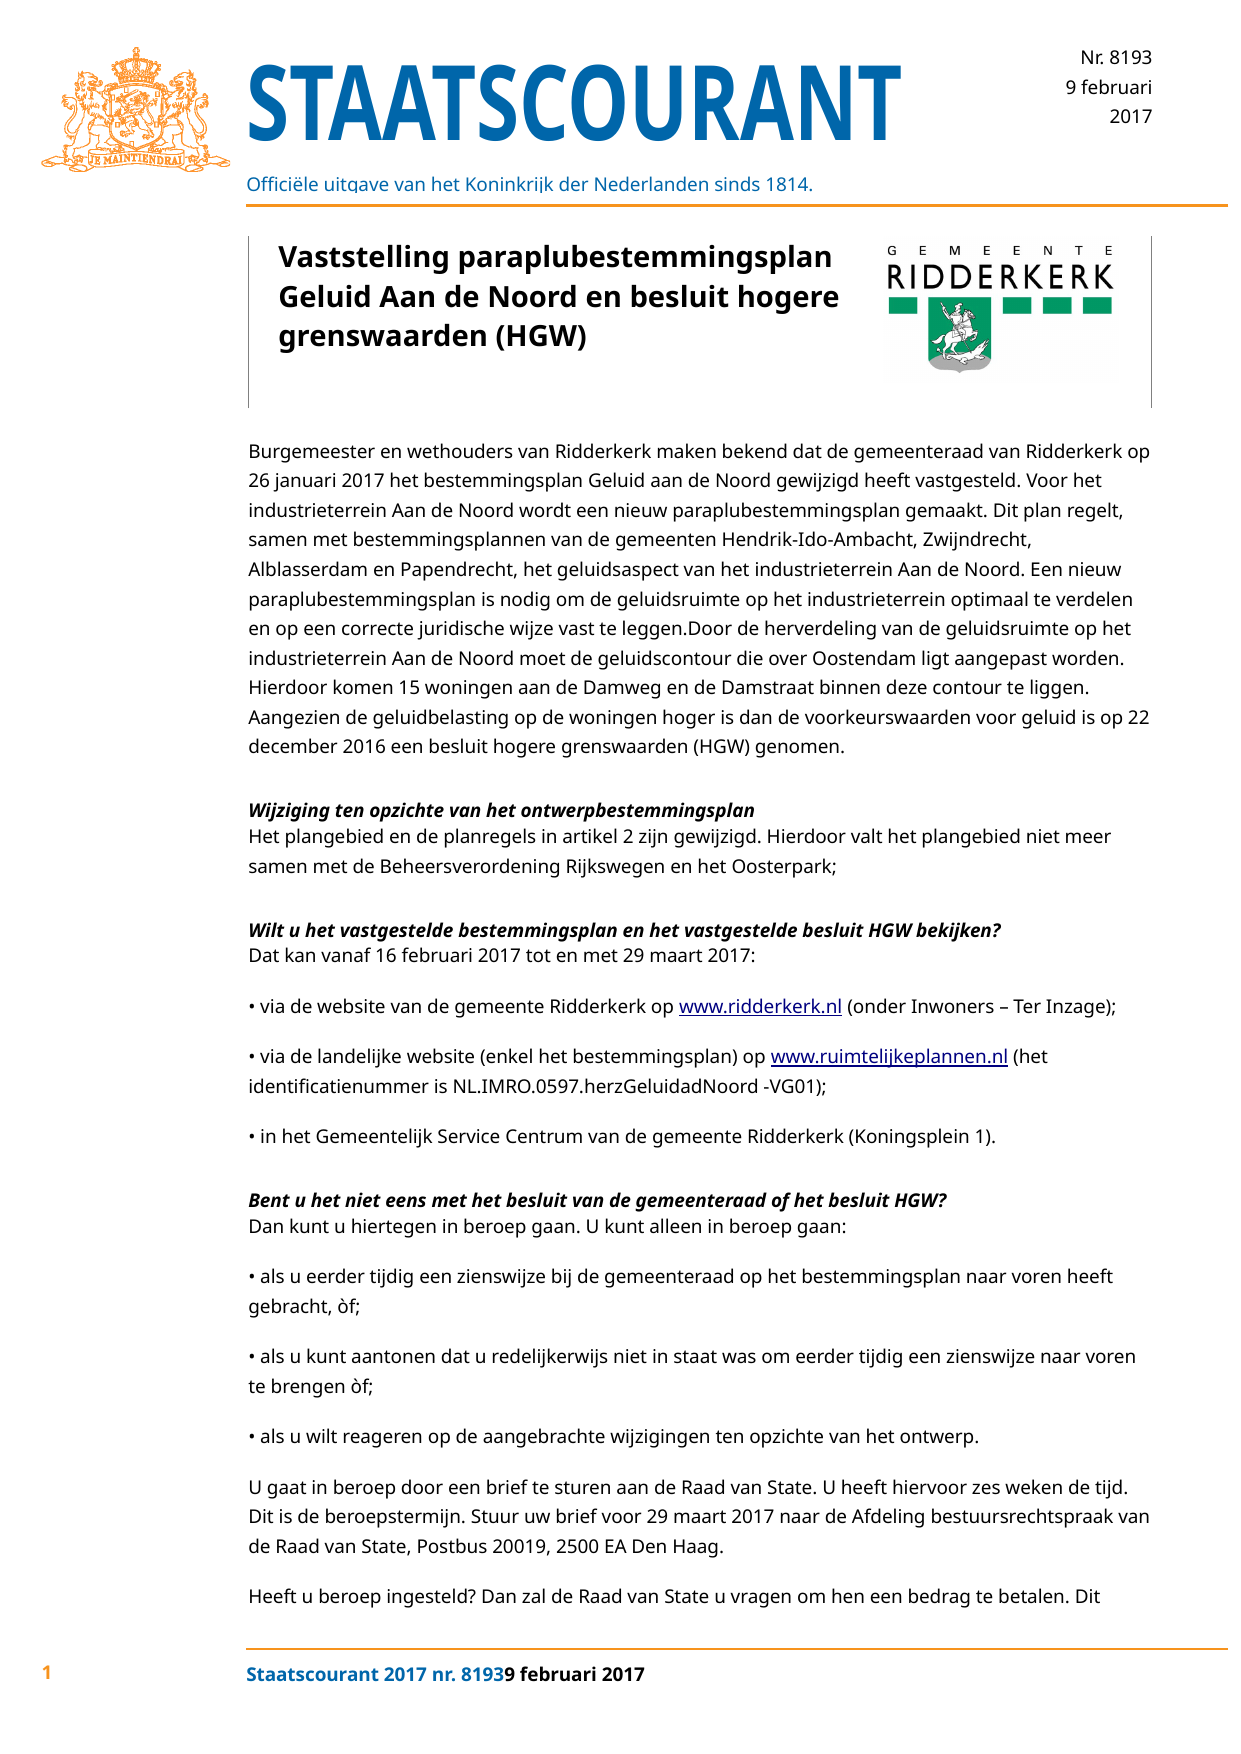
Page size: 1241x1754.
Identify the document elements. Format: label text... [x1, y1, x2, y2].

text Het plangebied en de planregels in artikel 2 zijn gewijzigd. Hierdoor valt het plangebied niet meer samen met de Beheersverordening Rijkswegen en het Oosterpark; [248, 823, 1152, 879]
text • via de landelijke website (enkel het bestemmingsplan) op www.ruimtelijkeplannen.nl (het identificatienummer is NL.IMRO.0597.herzGeluidadNoord ‐VG01); [248, 1043, 1152, 1099]
table_header Vaststelling paraplubestemmingsplan Geluid Aan de Noord en besluit hogere grenswaarden (HGW) [249, 236, 850, 408]
picture [41, 47, 231, 172]
text • als u eerder tijdig een zienswijze bij de gemeenteraad op het bestemmingsplan naar voren heeft gebracht, òf; [248, 1264, 1152, 1319]
text • via de website van de gemeente Ridderkerk op www.ridderkerk.nl (onder Inwoners – Ter Inzage); [248, 993, 1152, 1019]
text U gaat in beroep door een brief te sturen aan de Raad van State. U heeft hiervoor zes weken de tijd. Dit is de beroepstermijn. Stuur uw brief voor 29 maart 2017 naar de Afdeling bestuursrechtspraak van de Raad van State, Postbus 20019, 2500 EA Den Haag. [248, 1474, 1152, 1559]
table_header [850, 236, 1151, 408]
text • als u wilt reageren op de aangebrachte wijzigingen ten opzichte van het ontwerp. [248, 1424, 1152, 1449]
text • in het Gemeentelijk Service Centrum van de gemeente Ridderkerk (Koningsplein 1). [248, 1123, 1152, 1149]
text Heeft u beroep ingesteld? Dan zal de Raad van State u vragen om hen een bedrag te betalen. Dit [248, 1584, 1152, 1609]
text Wilt u het vastgestelde bestemmingsplan en het vastgestelde besluit HGW bekijken? [248, 917, 1152, 943]
text Burgemeester en wethouders van Ridderkerk maken bekend dat de gemeenteraad van Ridderkerk op 26 januari 2017 het bestemmingsplan Geluid aan de Noord gewijzigd heeft vastgesteld. Voor het industrieterrein Aan de Noord wordt een nieuw paraplubestemmingsplan gemaakt. Dit plan regelt, samen met bestemmingsplannen van de gemeenten Hendrik-Ido-Ambacht, Zwijndrecht, Alblasserdam en Papendrecht, het geluidsaspect van het industrieterrein Aan de Noord. Een nieuw paraplubestemmingsplan is nodig om de geluidsruimte op het industrieterrein optimaal te verdelen en op een correcte juridische wijze vast te leggen.Door de herverdeling van de geluidsruimte op het industrieterrein Aan de Noord moet de geluidscontour die over Oostendam ligt aangepast worden. Hierdoor komen 15 woningen aan de Damweg en de Damstraat binnen deze contour te liggen. Aangezien de geluidbelasting op de woningen hoger is dan de voorkeurswaarden voor geluid is op 22 december 2016 een besluit hogere grenswaarden (HGW) genomen. [248, 438, 1152, 759]
text Wijziging ten opzichte van het ontwerpbestemmingsplan [248, 798, 1152, 823]
text Dat kan vanaf 16 februari 2017 tot en met 29 maart 2017: [248, 943, 1152, 968]
text Bent u het niet eens met het besluit van de gemeenteraad of het besluit HGW? [248, 1187, 1152, 1213]
text Dan kunt u hiertegen in beroep gaan. U kunt alleen in beroep gaan: [248, 1213, 1152, 1239]
picture [882, 236, 1119, 383]
text • als u kunt aantonen dat u redelijkerwijs niet in staat was om eerder tijdig een zienswijze naar voren te brengen òf; [248, 1344, 1152, 1399]
